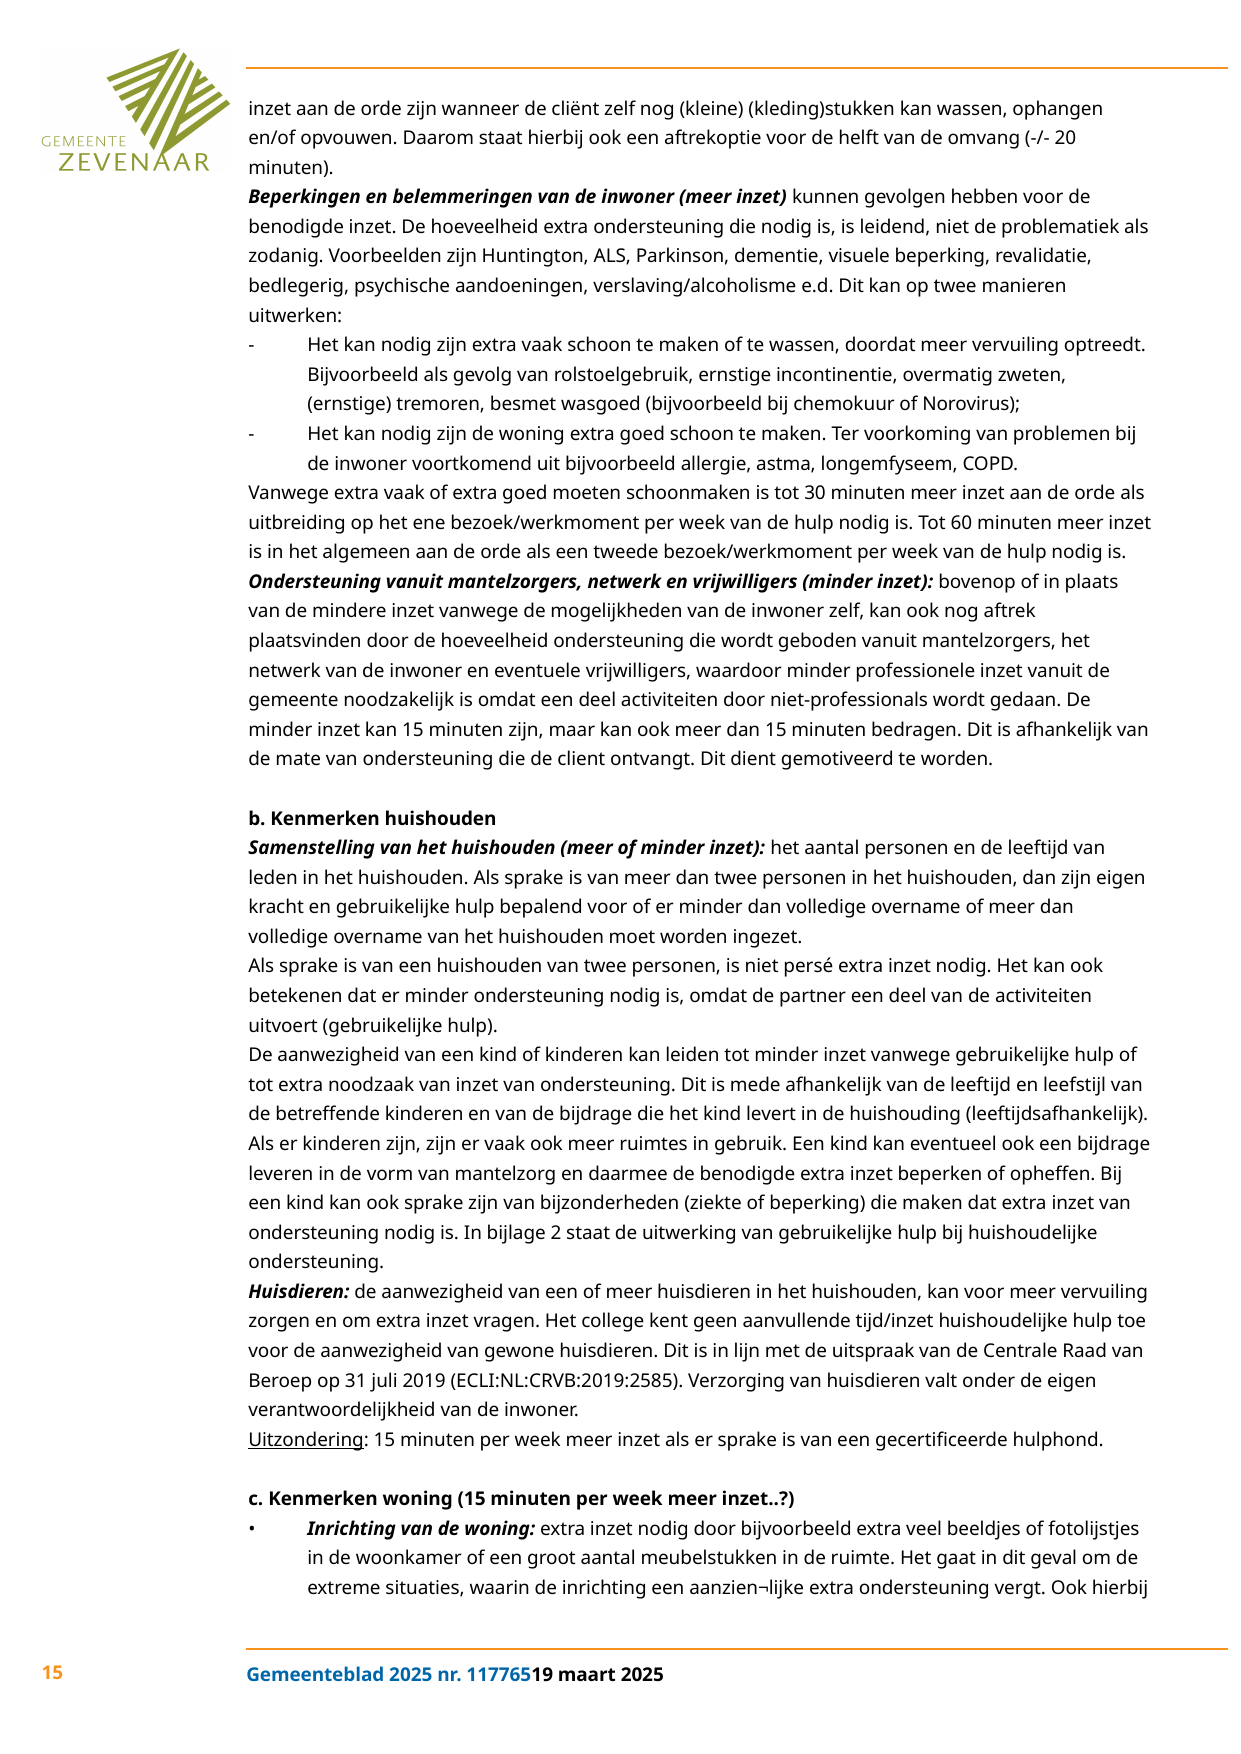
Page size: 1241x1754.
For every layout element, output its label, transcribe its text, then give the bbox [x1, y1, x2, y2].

list Inrichting van de woning: extra inzet nodig door bijvoorbeeld extra veel beeldjes of fotolijstjes in de woonkamer of een groot aantal meubelstukken in de ruimte. Het gaat in dit geval om de extreme situaties, waarin de inrichting een aanzien¬lijke extra ondersteuning vergt. Ook hierbij [248, 1515, 1152, 1600]
text b. Kenmerken huishouden [248, 805, 1152, 831]
text inzet aan de orde zijn wanneer de cliënt zelf nog (kleine) (kleding)stukken kan wassen, ophangen en/of opvouwen. Daarom staat hierbij ook een aftrekoptie voor de helft van de omvang (-/- 20 minuten). [248, 95, 1152, 180]
text Uitzondering: 15 minuten per week meer inzet als er sprake is van een gecertificeerde hulphond. [248, 1426, 1152, 1452]
picture [41, 47, 231, 172]
text Vanwege extra vaak of extra goed moeten schoonmaken is tot 30 minuten meer inzet aan de orde als uitbreiding op het ene bezoek/werkmoment per week van de hulp nodig is. Tot 60 minuten meer inzet is in het algemeen aan de orde als een tweede bezoek/werkmoment per week van de hulp nodig is. [248, 479, 1152, 564]
text De aanwezigheid van een kind of kinderen kan leiden tot minder inzet vanwege gebruikelijke hulp of tot extra noodzaak van inzet van ondersteuning. Dit is mede afhankelijk van de leeftijd en leefstijl van de betreffende kinderen en van de bijdrage die het kind levert in de huishouding (leeftijdsafhankelijk). Als er kinderen zijn, zijn er vaak ook meer ruimtes in gebruik. Een kind kan eventueel ook een bijdrage leveren in de vorm van mantelzorg en daarmee de benodigde extra inzet beperken of opheffen. Bij een kind kan ook sprake zijn van bijzonderheden (ziekte of beperking) die maken dat extra inzet van ondersteuning nodig is. In bijlage 2 staat de uitwerking van gebruikelijke hulp bij huishoudelijke ondersteuning. [248, 1041, 1152, 1274]
text c. Kenmerken woning (15 minuten per week meer inzet..?) [248, 1485, 1152, 1511]
list Het kan nodig zijn de woning extra goed schoon te maken. Ter voorkoming van problemen bij de inwoner voortkomend uit bijvoorbeeld allergie, astma, longemfyseem, COPD. [248, 420, 1152, 476]
text Als sprake is van een huishouden van twee personen, is niet persé extra inzet nodig. Het kan ook betekenen dat er minder ondersteuning nodig is, omdat de partner een deel van de activiteiten uitvoert (gebruikelijke hulp). [248, 953, 1152, 1038]
list Het kan nodig zijn extra vaak schoon te maken of te wassen, doordat meer vervuiling optreedt. Bijvoorbeeld als gevolg van rolstoelgebruik, ernstige incontinentie, overmatig zweten, (ernstige) tremoren, besmet wasgoed (bijvoorbeeld bij chemokuur of Norovirus); [248, 331, 1152, 416]
text Samenstelling van het huishouden (meer of minder inzet): het aantal personen en de leeftijd van leden in het huishouden. Als sprake is van meer dan twee personen in het huishouden, dan zijn eigen kracht en gebruikelijke hulp bepalend voor of er minder dan volledige overname of meer dan volledige overname van het huishouden moet worden ingezet. [248, 834, 1152, 949]
text Huisdieren: de aanwezigheid van een of meer huisdieren in het huishouden, kan voor meer vervuiling zorgen en om extra inzet vragen. Het college kent geen aanvullende tijd/inzet huishoudelijke hulp toe voor de aanwezigheid van gewone huisdieren. Dit is in lijn met de uitspraak van de Centrale Raad van Beroep op 31 juli 2019 (ECLI:NL:CRVB:2019:2585). Verzorging van huisdieren valt onder de eigen verantwoordelijkheid van de inwoner. [248, 1278, 1152, 1422]
text Ondersteuning vanuit mantelzorgers, netwerk en vrijwilligers (minder inzet): bovenop of in plaats van de mindere inzet vanwege de mogelijkheden van de inwoner zelf, kan ook nog aftrek plaatsvinden door de hoeveelheid ondersteuning die wordt geboden vanuit mantelzorgers, het netwerk van de inwoner en eventuele vrijwilligers, waardoor minder professionele inzet vanuit de gemeente noodzakelijk is omdat een deel activiteiten door niet-professionals wordt gedaan. De minder inzet kan 15 minuten zijn, maar kan ook meer dan 15 minuten bedragen. Dit is afhankelijk van de mate van ondersteuning die de client ontvangt. Dit dient gemotiveerd te worden. [248, 568, 1152, 771]
text Beperkingen en belemmeringen van de inwoner (meer inzet) kunnen gevolgen hebben voor de benodigde inzet. De hoeveelheid extra ondersteuning die nodig is, is leidend, niet de problematiek als zodanig. Voorbeelden zijn Huntington, ALS, Parkinson, dementie, visuele beperking, revalidatie, bedlegerig, psychische aandoeningen, verslaving/alcoholisme e.d. Dit kan op twee manieren uitwerken: [248, 183, 1152, 328]
